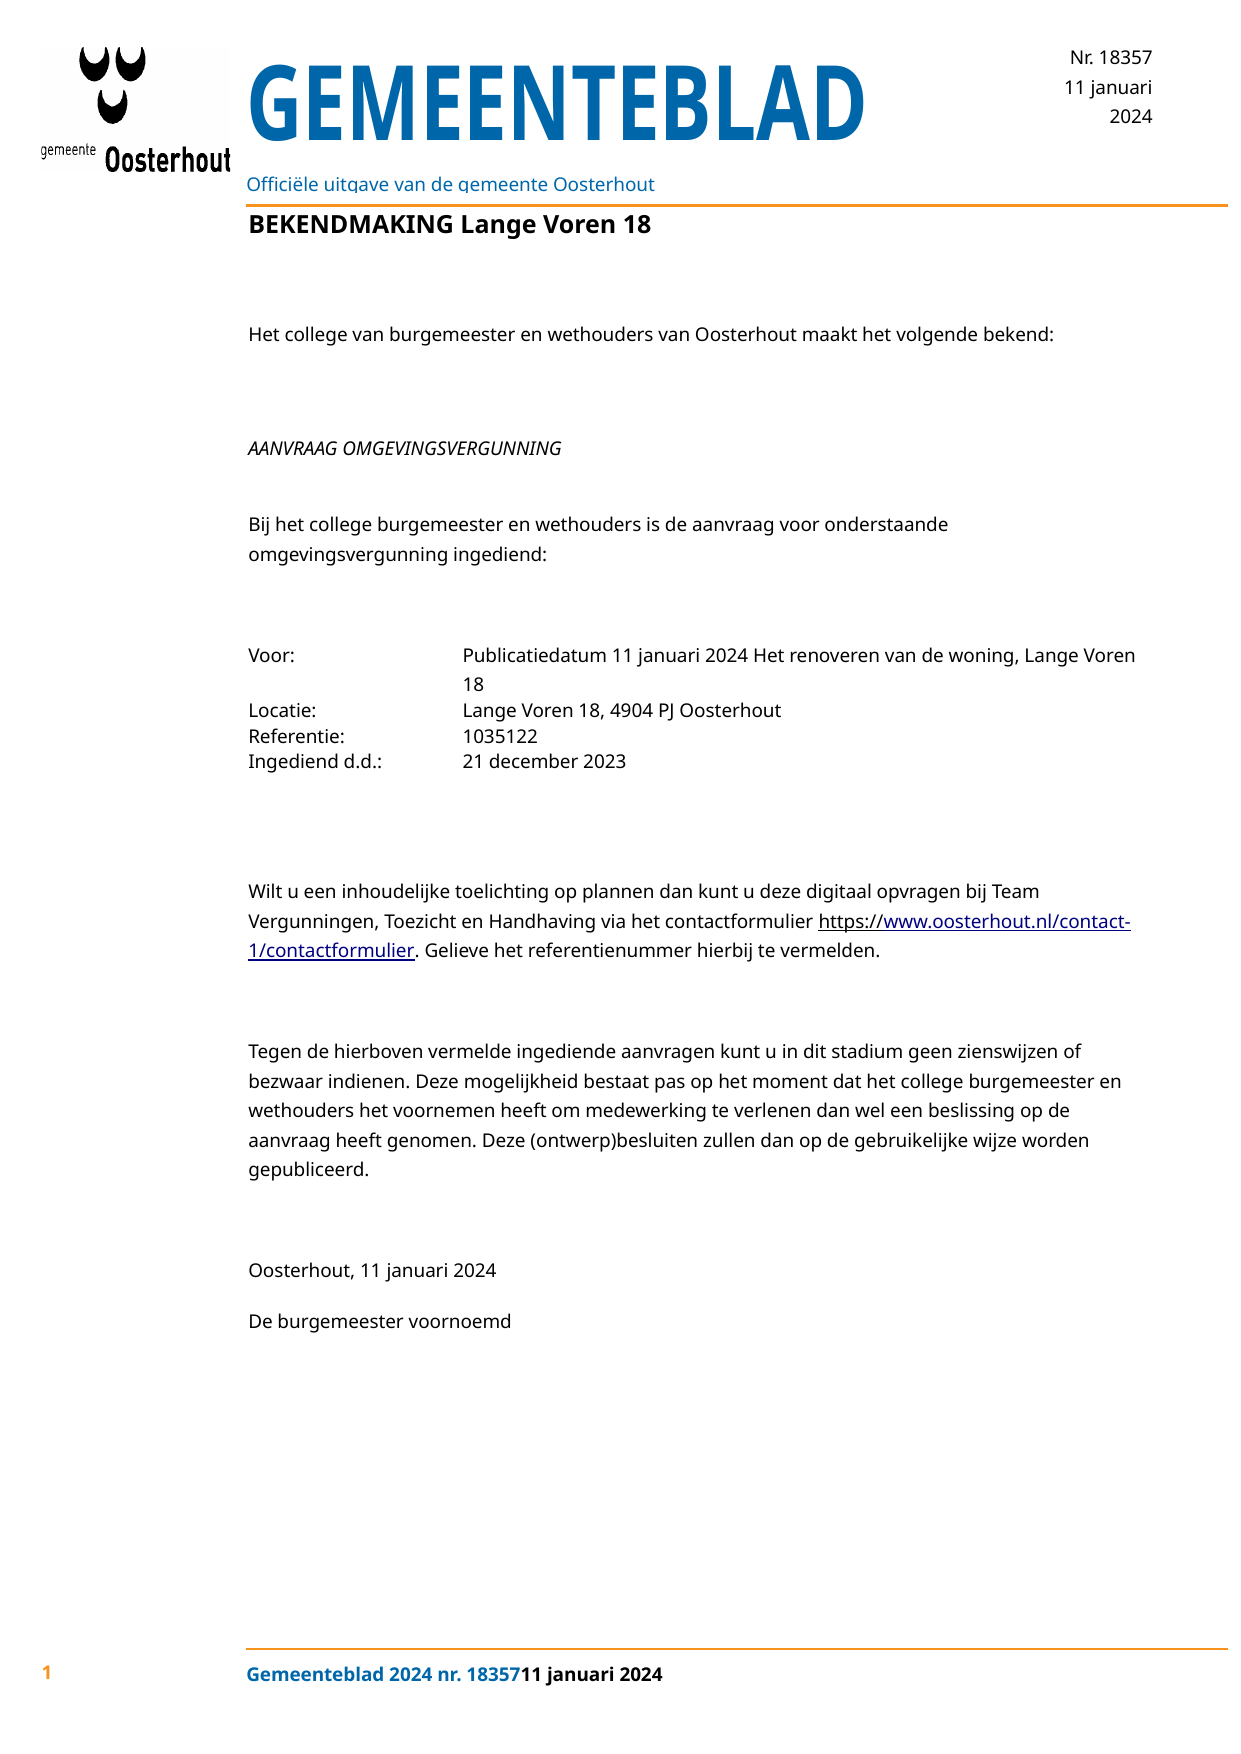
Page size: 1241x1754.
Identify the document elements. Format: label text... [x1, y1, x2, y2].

table_cell Locatie: [248, 697, 462, 723]
table_header Voor: [248, 642, 462, 697]
text AANVRAAG OMGEVINGSVERGUNNING [248, 435, 1152, 461]
text Oosterhout, 11 januari 2024 [248, 1257, 1152, 1283]
table_cell 21 december 2023 [462, 749, 1152, 774]
text Het college van burgemeester en wethouders van Oosterhout maakt het volgende bekend: [248, 321, 1152, 346]
table_cell Ingediend d.d.: [248, 749, 462, 774]
table_cell Referentie: [248, 723, 462, 748]
text Wilt u een inhoudelijke toelichting op plannen dan kunt u deze digitaal opvragen bij Team Vergunningen, Toezicht en Handhaving via het contactformulier https://www.oosterhout.nl/contact-1/contactformulier. Gelieve het referentienummer hierbij te vermelden. [248, 878, 1152, 963]
text Tegen de hierboven vermelde ingediende aanvragen kunt u in dit stadium geen zienswijzen of bezwaar indienen. Deze mogelijkheid bestaat pas op het moment dat het college burgemeester en wethouders het voornemen heeft om medewerking te verlenen dan wel een beslissing op de aanvraag heeft genomen. Deze (ontwerp)besluiten zullen dan op de gebruikelijke wijze worden gepubliceerd. [248, 1038, 1152, 1182]
table_cell Lange Voren 18, 4904 PJ Oosterhout [462, 697, 1152, 723]
table_header Publicatiedatum 11 januari 2024 Het renoveren van de woning, Lange Voren 18 [462, 642, 1152, 697]
table_cell 1035122 [462, 723, 1152, 748]
text De burgemeester voornoemd [248, 1308, 1152, 1334]
text Bij het college burgemeester en wethouders is de aanvraag voor onderstaande omgevingsvergunning ingediend: [248, 511, 1152, 567]
text BEKENDMAKING Lange Voren 18 [248, 207, 1152, 241]
picture [41, 47, 231, 172]
